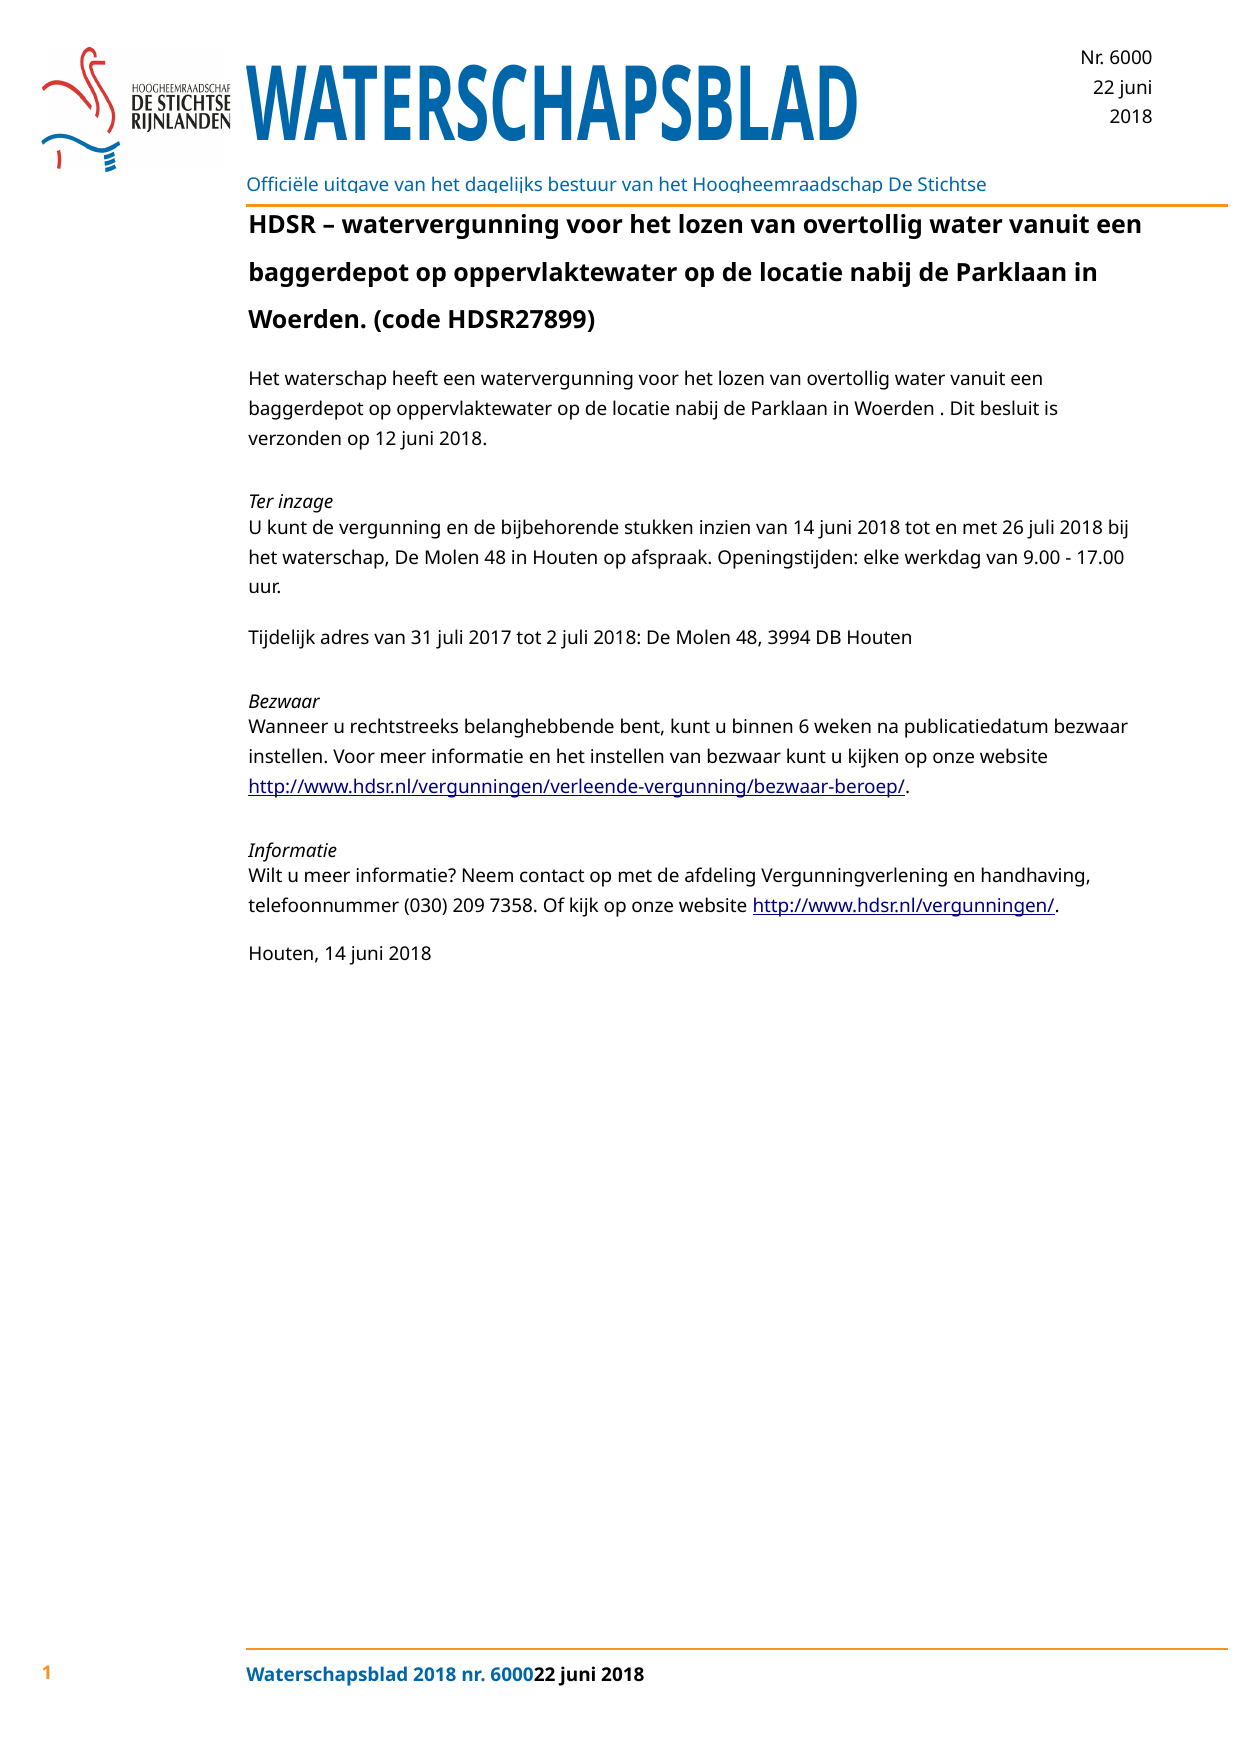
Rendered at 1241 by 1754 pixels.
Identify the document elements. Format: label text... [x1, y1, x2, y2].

text Bezwaar [248, 688, 1152, 714]
text Wanneer u rechtstreeks belanghebbende bent, kunt u binnen 6 weken na publicatiedatum bezwaar instellen. Voor meer informatie en het instellen van bezwaar kunt u kijken op onze website http://www.hdsr.nl/vergunningen/verleende-vergunning/bezwaar-beroep/. [248, 714, 1152, 798]
text Tijdelijk adres van 31 juli 2017 tot 2 juli 2018: De Molen 48, 3994 DB Houten [248, 624, 1152, 650]
text Ter inzage [248, 489, 1152, 514]
text Het waterschap heeft een watervergunning voor het lozen van overtollig water vanuit een baggerdepot op oppervlaktewater op de locatie nabij de Parklaan in Woerden . Dit besluit is verzonden op 12 juni 2018. [248, 366, 1152, 450]
text U kunt de vergunning en de bijbehorende stukken inzien van 14 juni 2018 tot en met 26 juli 2018 bij het waterschap, De Molen 48 in Houten op afspraak. Openingstijden: elke werkdag van 9.00 - 17.00 uur. [248, 514, 1152, 599]
text HDSR – watervergunning voor het lozen van overtollig water vanuit een baggerdepot op oppervlaktewater op de locatie nabij de Parklaan in Woerden. (code HDSR27899) [248, 207, 1152, 336]
text Informatie [248, 837, 1152, 862]
picture [41, 47, 231, 172]
text Houten, 14 juni 2018 [248, 940, 1152, 966]
text Wilt u meer informatie? Neem contact op met de afdeling Vergunningverlening en handhaving, telefoonnummer (030) 209 7358. Of kijk op onze website http://www.hdsr.nl/vergunningen/. [248, 862, 1152, 918]
